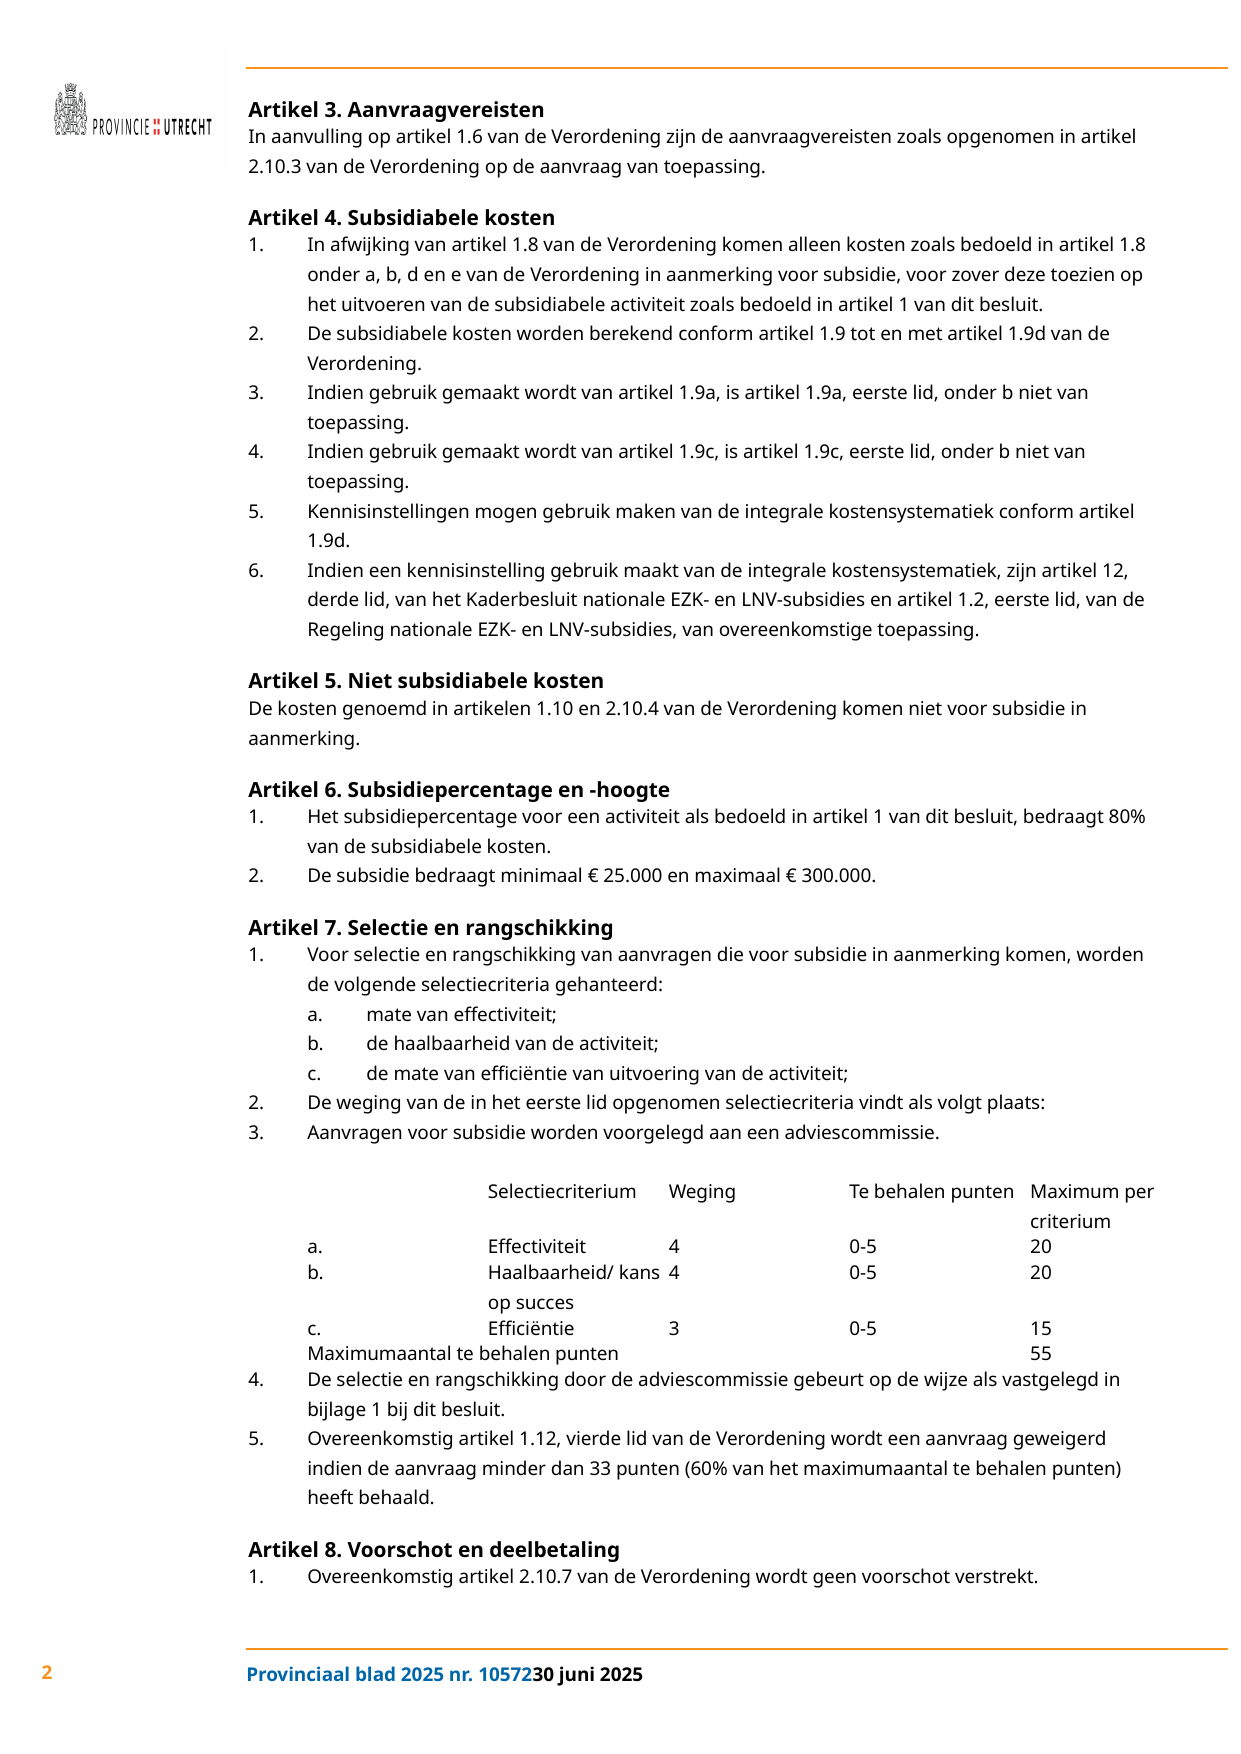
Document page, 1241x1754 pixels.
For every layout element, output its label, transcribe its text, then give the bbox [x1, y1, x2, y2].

list Indien gebruik gemaakt wordt van artikel 1.9a, is artikel 1.9a, eerste lid, onder b niet van toepassing. [248, 379, 1152, 435]
table_header Maximum per criterium [1030, 1178, 1211, 1234]
table_cell 0-5 [849, 1315, 1030, 1340]
list De selectie en rangschikking door de adviescommissie gebeurt op de wijze als vastgelegd in bijlage 1 bij dit besluit. [248, 1366, 1152, 1422]
text Artikel 8. Voorschot en deelbetaling [248, 1535, 1152, 1563]
table_cell 20 [1030, 1234, 1211, 1259]
list mate van effectiviteit; [307, 1001, 1152, 1026]
list De subsidiabele kosten worden berekend conform artikel 1.9 tot en met artikel 1.9d van de Verordening. [248, 320, 1152, 376]
list Overeenkomstig artikel 1.12, vierde lid van de Verordening wordt een aanvraag geweigerd indien de aanvraag minder dan 33 punten (60% van het maximumaantal te behalen punten) heeft behaald. [248, 1425, 1152, 1510]
list Het subsidiepercentage voor een activiteit als bedoeld in artikel 1 van dit besluit, bedraagt 80% van de subsidiabele kosten. [248, 803, 1152, 859]
list Kennisinstellingen mogen gebruik maken van de integrale kostensystematiek conform artikel 1.9d. [248, 498, 1152, 553]
list Overeenkomstig artikel 2.10.7 van de Verordening wordt geen voorschot verstrekt. [248, 1563, 1152, 1589]
list De subsidie bedraagt minimaal € 25.000 en maximaal € 300.000. [248, 863, 1152, 888]
table_cell 4 [669, 1234, 849, 1259]
list Indien gebruik gemaakt wordt van artikel 1.9c, is artikel 1.9c, eerste lid, onder b niet van toepassing. [248, 439, 1152, 494]
list Indien een kennisinstelling gebruik maakt van de integrale kostensystematiek, zijn artikel 12, derde lid, van het Kaderbesluit nationale EZK- en LNV-subsidies en artikel 1.2, eerste lid, van de Regeling nationale EZK- en LNV-subsidies, van overeenkomstige toepassing. [248, 557, 1152, 642]
text Artikel 6. Subsidiepercentage en -hoogte [248, 775, 1152, 803]
table_cell 4 [669, 1259, 849, 1315]
table_cell a. [307, 1234, 488, 1259]
table_cell 0-5 [849, 1234, 1030, 1259]
picture [41, 47, 231, 172]
list De weging van de in het eerste lid opgenomen selectiecriteria vindt als volgt plaats: [248, 1089, 1152, 1115]
table_cell 0-5 [849, 1259, 1030, 1315]
list Voor selectie en rangschikking van aanvragen die voor subsidie in aanmerking komen, worden de volgende selectiecriteria gehanteerd: [248, 942, 1152, 997]
table_cell 3 [669, 1315, 849, 1340]
table_cell Maximumaantal te behalen punten [307, 1340, 1030, 1366]
table_cell 20 [1030, 1259, 1211, 1315]
text Artikel 3. Aanvraagvereisten [248, 95, 1152, 123]
list de haalbaarheid van de activiteit; [307, 1030, 1152, 1056]
table_cell Efficiëntie [488, 1315, 668, 1340]
text Artikel 7. Selectie en rangschikking [248, 913, 1152, 942]
table_cell Haalbaarheid/ kans op succes [488, 1259, 668, 1315]
text De kosten genoemd in artikelen 1.10 en 2.10.4 van de Verordening komen niet voor subsidie in aanmerking. [248, 695, 1152, 750]
table_header Selectiecriterium [488, 1178, 668, 1234]
table_header Weging [669, 1178, 849, 1234]
text Artikel 4. Subsidiabele kosten [248, 203, 1152, 232]
table_cell Effectiviteit [488, 1234, 668, 1259]
list In afwijking van artikel 1.8 van de Verordening komen alleen kosten zoals bedoeld in artikel 1.8 onder a, b, d en e van de Verordening in aanmerking voor subsidie, voor zover deze toezien op het uitvoeren van de subsidiabele activiteit zoals bedoeld in artikel 1 van dit besluit. [248, 232, 1152, 317]
list de mate van efficiëntie van uitvoering van de activiteit; [307, 1060, 1152, 1086]
text In aanvulling op artikel 1.6 van de Verordening zijn de aanvraagvereisten zoals opgenomen in artikel 2.10.3 van de Verordening op de aanvraag van toepassing. [248, 123, 1152, 178]
table_cell c. [307, 1315, 488, 1340]
table_cell b. [307, 1259, 488, 1315]
text Artikel 5. Niet subsidiabele kosten [248, 667, 1152, 695]
table_cell 55 [1030, 1340, 1211, 1366]
table_cell 15 [1030, 1315, 1211, 1340]
list Aanvragen voor subsidie worden voorgelegd aan een adviescommissie. [248, 1119, 1152, 1145]
table_header Te behalen punten [849, 1178, 1030, 1234]
table_header [307, 1178, 488, 1234]
